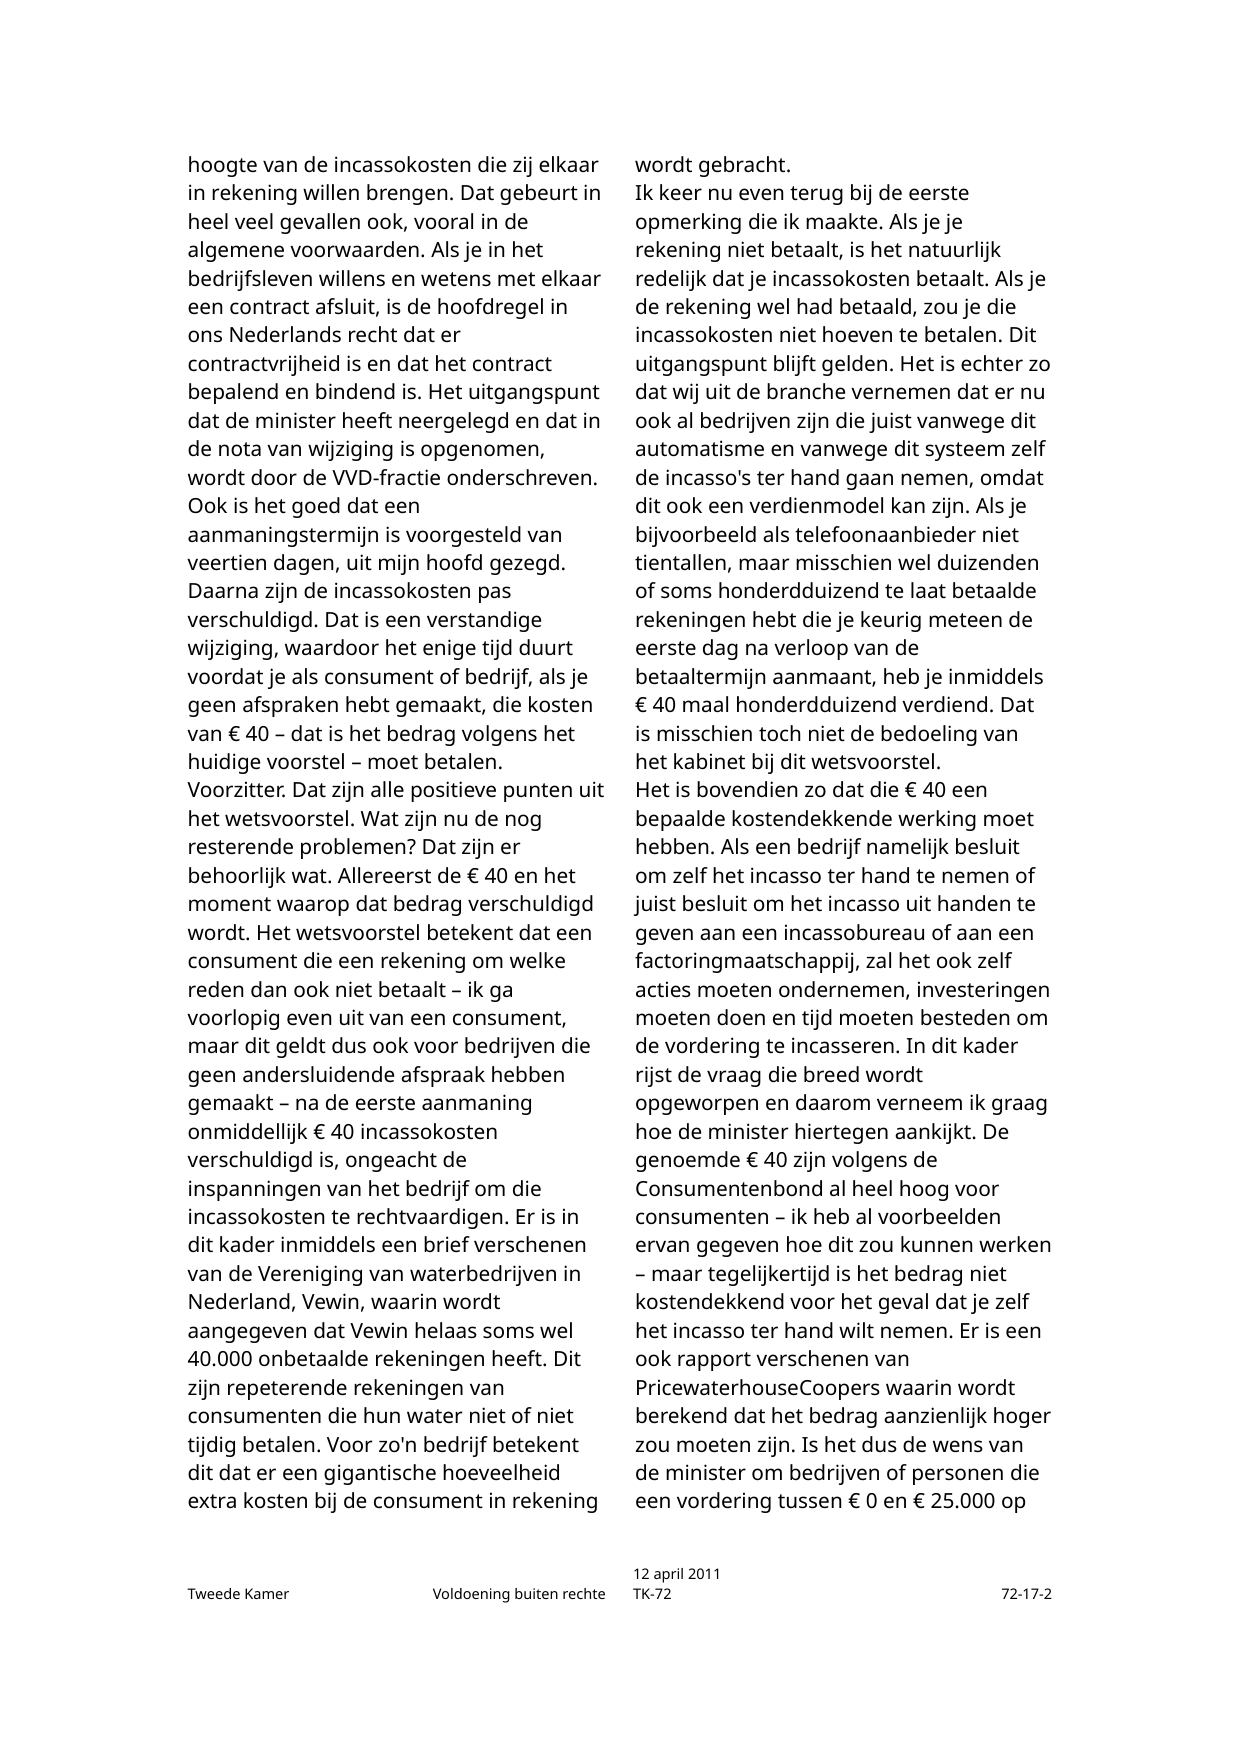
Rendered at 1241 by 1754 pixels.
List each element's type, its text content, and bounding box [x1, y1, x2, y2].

text Het is bovendien zo dat die € 40 een bepaalde kostendekkende werking moet hebben. Als een bedrijf namelijk besluit om zelf het incasso ter hand te nemen of juist besluit om het incasso uit handen te geven aan een incassobureau of aan een factoringmaatschappij, zal het ook zelf acties moeten ondernemen, investeringen moeten doen en tijd moeten besteden om de vordering te incasseren. In dit kader rijst de vraag die breed wordt opgeworpen en daarom verneem ik graag hoe de minister hiertegen aankijkt. De genoemde € 40 zijn volgens de Consumentenbond al heel hoog voor consumenten – ik heb al voorbeelden ervan gegeven hoe dit zou kunnen werken – maar tegelijkertijd is het bedrag niet kostendekkend voor het geval dat je zelf het incasso ter hand wilt nemen. Er is een ook rapport verschenen van PricewaterhouseCoopers waarin wordt berekend dat het bedrag aanzienlijk hoger zou moeten zijn. Is het dus de wens van de minister om bedrijven of personen die een vordering tussen € 0 en € 25.000 op [635, 776, 1053, 1515]
text wordt gebracht. [635, 150, 1053, 178]
text Voorzitter. Dat zijn alle positieve punten uit het wetsvoorstel. Wat zijn nu de nog resterende problemen? Dat zijn er behoorlijk wat. Allereerst de € 40 en het moment waarop dat bedrag verschuldigd wordt. Het wetsvoorstel betekent dat een consument die een rekening om welke reden dan ook niet betaalt – ik ga voorlopig even uit van een consument, maar dit geldt dus ook voor bedrijven die geen andersluidende afspraak hebben gemaakt – na de eerste aanmaning onmiddellijk € 40 incassokosten verschuldigd is, ongeacht de inspanningen van het bedrijf om die incassokosten te rechtvaardigen. Er is in dit kader inmiddels een brief verschenen van de Vereniging van waterbedrijven in Nederland, Vewin, waarin wordt aangegeven dat Vewin helaas soms wel 40.000 onbetaalde rekeningen heeft. Dit zijn repeterende rekeningen van consumenten die hun water niet of niet tijdig betalen. Voor zo'n bedrijf betekent dit dat er een gigantische hoeveelheid extra kosten bij de consument in rekening [187, 776, 605, 1515]
text hoogte van de incassokosten die zij elkaar in rekening willen brengen. Dat gebeurt in heel veel gevallen ook, vooral in de algemene voorwaarden. Als je in het bedrijfsleven willens en wetens met elkaar een contract afsluit, is de hoofdregel in ons Nederlands recht dat er contractvrijheid is en dat het contract bepalend en bindend is. Het uitgangspunt dat de minister heeft neergelegd en dat in de nota van wijziging is opgenomen, wordt door de VVD-fractie onderschreven. [187, 150, 605, 491]
text Ook is het goed dat een aanmaningstermijn is voorgesteld van veertien dagen, uit mijn hoofd gezegd. Daarna zijn de incassokosten pas verschuldigd. Dat is een verstandige wijziging, waardoor het enige tijd duurt voordat je als consument of bedrijf, als je geen afspraken hebt gemaakt, die kosten van € 40 – dat is het bedrag volgens het huidige voorstel – moet betalen. [187, 491, 605, 776]
text Ik keer nu even terug bij de eerste opmerking die ik maakte. Als je je rekening niet betaalt, is het natuurlijk redelijk dat je incassokosten betaalt. Als je de rekening wel had betaald, zou je die incassokosten niet hoeven te betalen. Dit uitgangspunt blijft gelden. Het is echter zo dat wij uit de branche vernemen dat er nu ook al bedrijven zijn die juist vanwege dit automatisme en vanwege dit systeem zelf de incasso's ter hand gaan nemen, omdat dit ook een verdienmodel kan zijn. Als je bijvoorbeeld als telefoonaanbieder niet tientallen, maar misschien wel duizenden of soms honderdduizend te laat betaalde rekeningen hebt die je keurig meteen de eerste dag na verloop van de betaaltermijn aanmaant, heb je inmiddels € 40 maal honderdduizend verdiend. Dat is misschien toch niet de bedoeling van het kabinet bij dit wetsvoorstel. [635, 178, 1053, 776]
